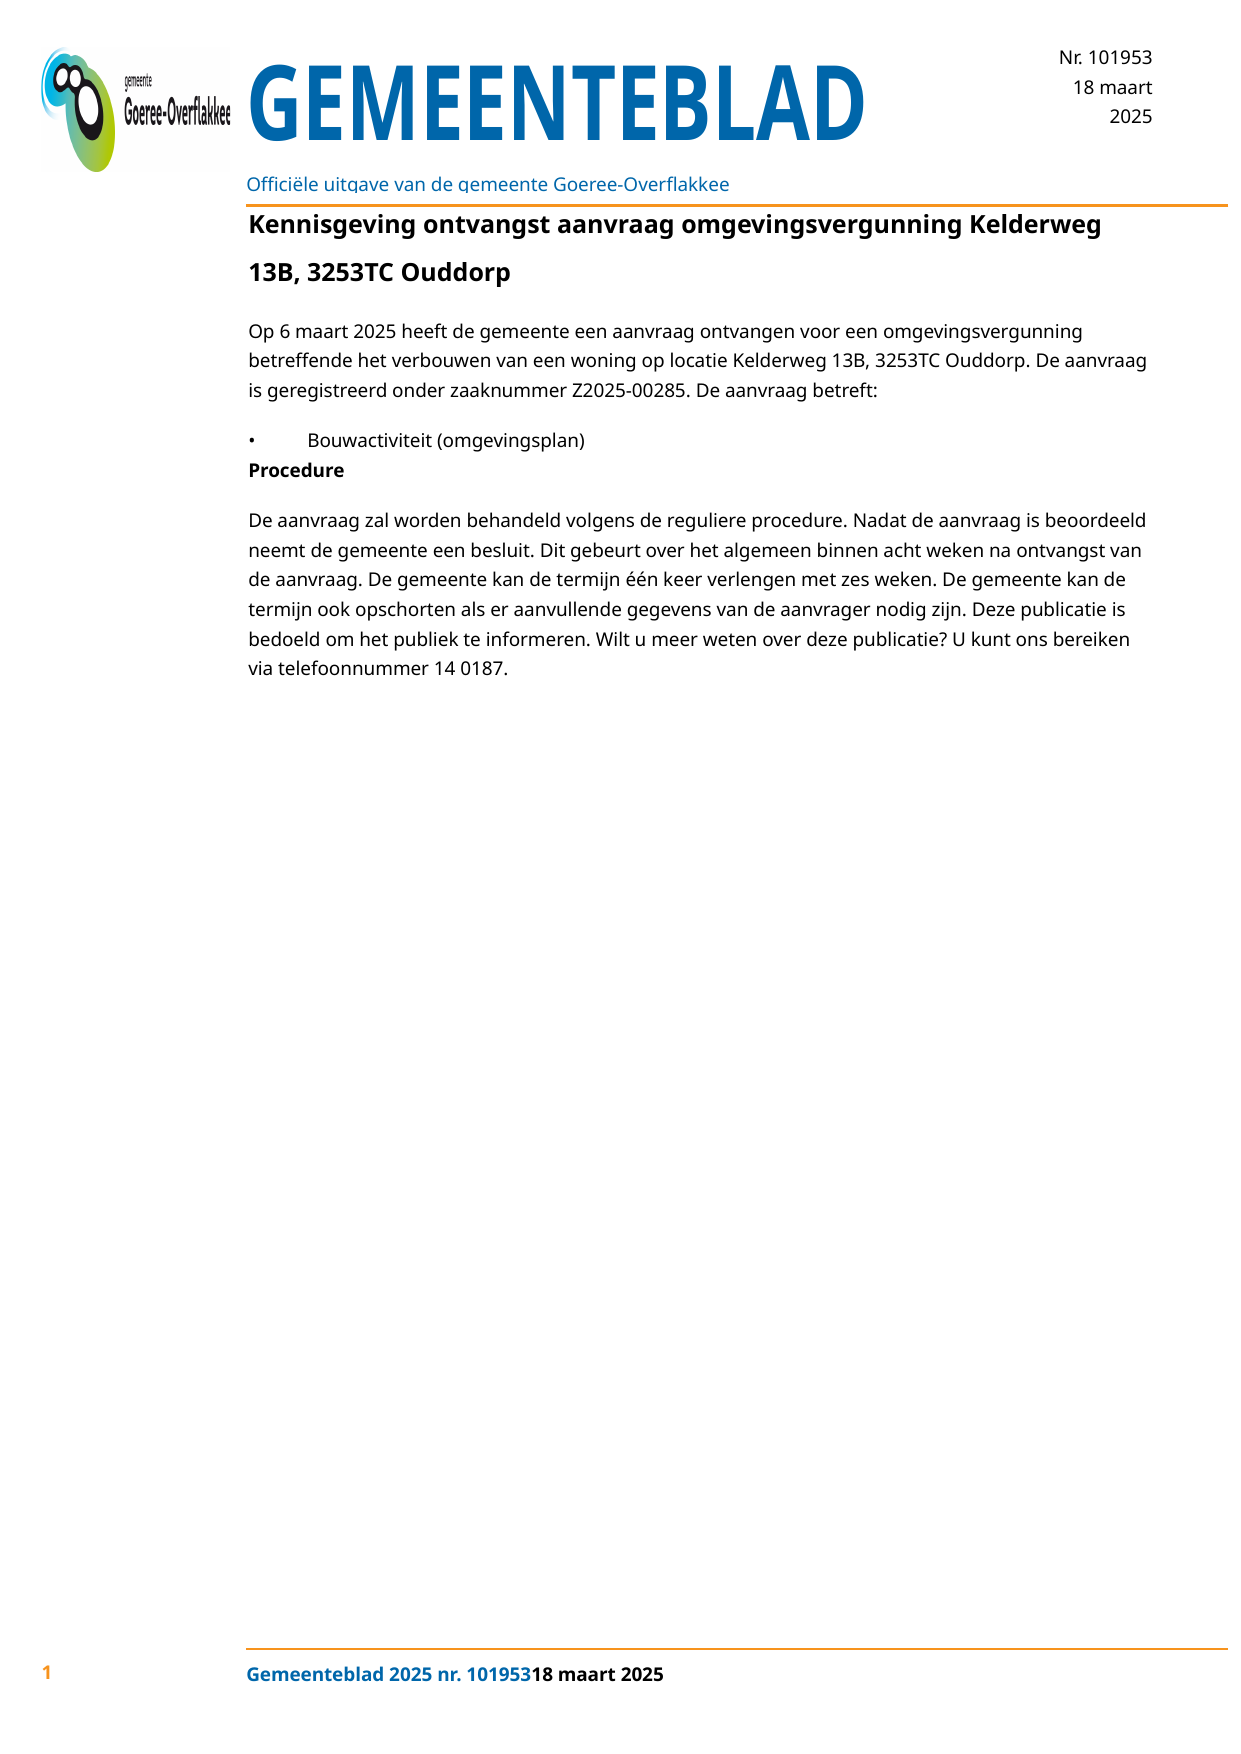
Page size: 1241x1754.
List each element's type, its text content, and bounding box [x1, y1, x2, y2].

text Kennisgeving ontvangst aanvraag omgevingsvergunning Kelderweg 13B, 3253TC Ouddorp [248, 207, 1152, 288]
picture [41, 47, 231, 172]
list Bouwactiviteit (omgevingsplan) [248, 427, 1152, 453]
text De aanvraag zal worden behandeld volgens de reguliere procedure. Nadat de aanvraag is beoordeeld neemt de gemeente een besluit. Dit gebeurt over het algemeen binnen acht weken na ontvangst van de aanvraag. De gemeente kan de termijn één keer verlengen met zes weken. De gemeente kan de termijn ook opschorten als er aanvullende gegevens van de aanvrager nodig zijn. Deze publicatie is bedoeld om het publiek te informeren. Wilt u meer weten over deze publicatie? U kunt ons bereiken via telefoonnummer 14 0187. [248, 507, 1152, 681]
text Op 6 maart 2025 heeft de gemeente een aanvraag ontvangen voor een omgevingsvergunning betreffende het verbouwen van een woning op locatie Kelderweg 13B, 3253TC Ouddorp. De aanvraag is geregistreerd onder zaaknummer Z2025-00285. De aanvraag betreft: [248, 318, 1152, 403]
text Procedure [248, 457, 1152, 483]
